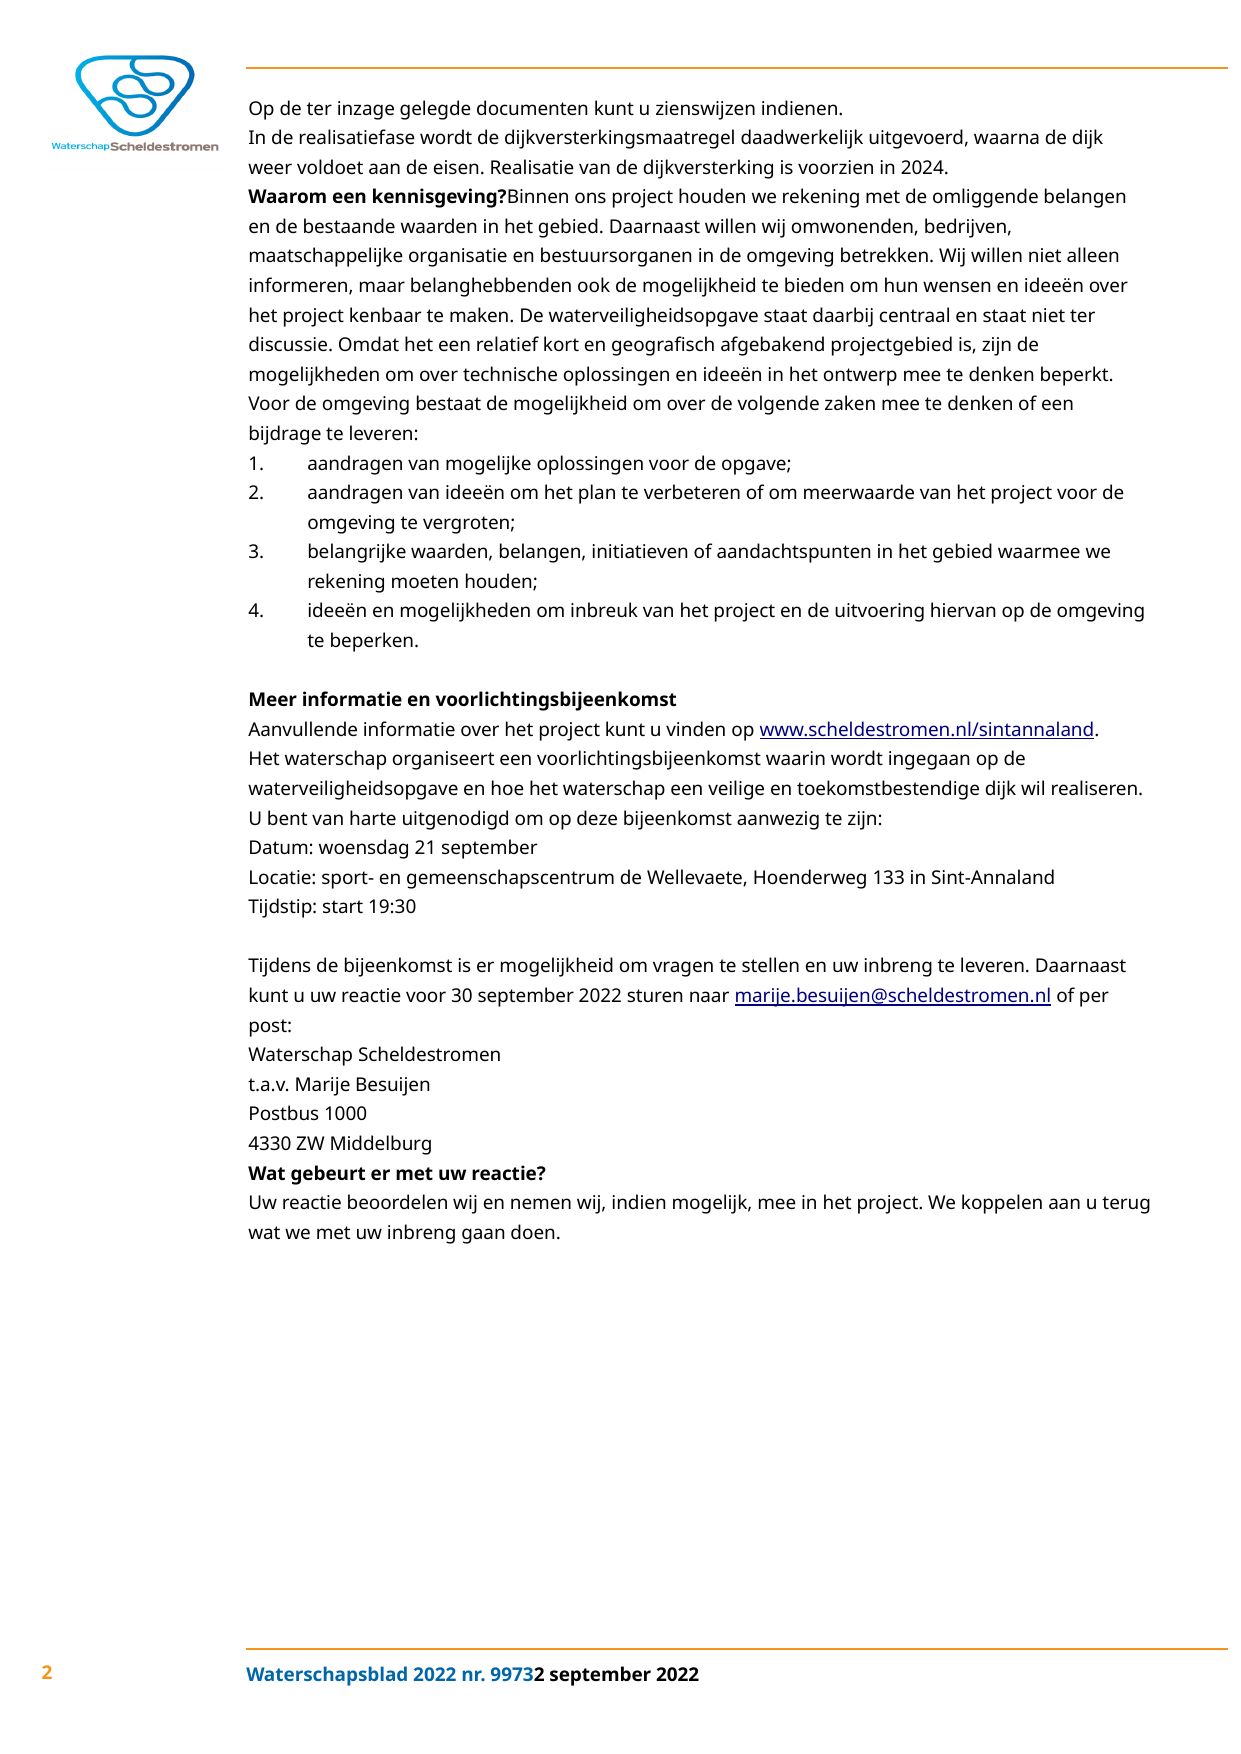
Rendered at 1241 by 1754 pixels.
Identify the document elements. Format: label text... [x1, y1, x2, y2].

text Postbus 1000 [248, 1101, 1152, 1126]
text Waarom een kennisgeving?Binnen ons project houden we rekening met de omliggende belangen en de bestaande waarden in het gebied. Daarnaast willen wij omwonenden, bedrijven, maatschappelijke organisatie en bestuursorganen in de omgeving betrekken. Wij willen niet alleen informeren, maar belanghebbenden ook de mogelijkheid te bieden om hun wensen en ideeën over het project kenbaar te maken. De waterveiligheidsopgave staat daarbij centraal en staat niet ter discussie. Omdat het een relatief kort en geografisch afgebakend projectgebied is, zijn de mogelijkheden om over technische oplossingen en ideeën in het ontwerp mee te denken beperkt. [248, 183, 1152, 387]
text t.a.v. Marije Besuijen [248, 1071, 1152, 1097]
text Wat gebeurt er met uw reactie? [248, 1160, 1152, 1186]
text In de realisatiefase wordt de dijkversterkingsmaatregel daadwerkelijk uitgevoerd, waarna de dijk weer voldoet aan de eisen. Realisatie van de dijkversterking is voorzien in 2024. [248, 124, 1152, 180]
text Tijdens de bijeenkomst is er mogelijkheid om vragen te stellen en uw inbreng te leveren. Daarnaast kunt u uw reactie voor 30 september 2022 sturen naar marije.besuijen@scheldestromen.nl of per post: [248, 953, 1152, 1038]
text Locatie: sport- en gemeenschapscentrum de Wellevaete, Hoenderweg 133 in Sint-Annaland [248, 864, 1152, 890]
list belangrijke waarden, belangen, initiatieven of aandachtspunten in het gebied waarmee we rekening moeten houden; [248, 538, 1152, 594]
text 4330 ZW Middelburg [248, 1130, 1152, 1156]
text Waterschap Scheldestromen [248, 1041, 1152, 1067]
text Voor de omgeving bestaat de mogelijkheid om over de volgende zaken mee te denken of een bijdrage te leveren: [248, 391, 1152, 446]
list ideeën en mogelijkheden om inbreuk van het project en de uitvoering hiervan op de omgeving te beperken. [248, 598, 1152, 653]
text Op de ter inzage gelegde documenten kunt u zienswijzen indienen. [248, 95, 1152, 121]
text Het waterschap organiseert een voorlichtingsbijeenkomst waarin wordt ingegaan op de waterveiligheidsopgave en hoe het waterschap een veilige en toekomstbestendige dijk wil realiseren. U bent van harte uitgenodigd om op deze bijeenkomst aanwezig te zijn: [248, 746, 1152, 831]
text Uw reactie beoordelen wij en nemen wij, indien mogelijk, mee in het project. We koppelen aan u terug wat we met uw inbreng gaan doen. [248, 1189, 1152, 1245]
text Tijdstip: start 19:30 [248, 893, 1152, 919]
text Aanvullende informatie over het project kunt u vinden op www.scheldestromen.nl/sintannaland. [248, 716, 1152, 742]
list aandragen van mogelijke oplossingen voor de opgave; [248, 450, 1152, 476]
list aandragen van ideeën om het plan te verbeteren of om meerwaarde van het project voor de omgeving te vergroten; [248, 479, 1152, 535]
text Meer informatie en voorlichtingsbijeenkomst [248, 686, 1152, 712]
text Datum: woensdag 21 september [248, 834, 1152, 860]
picture [41, 47, 231, 172]
